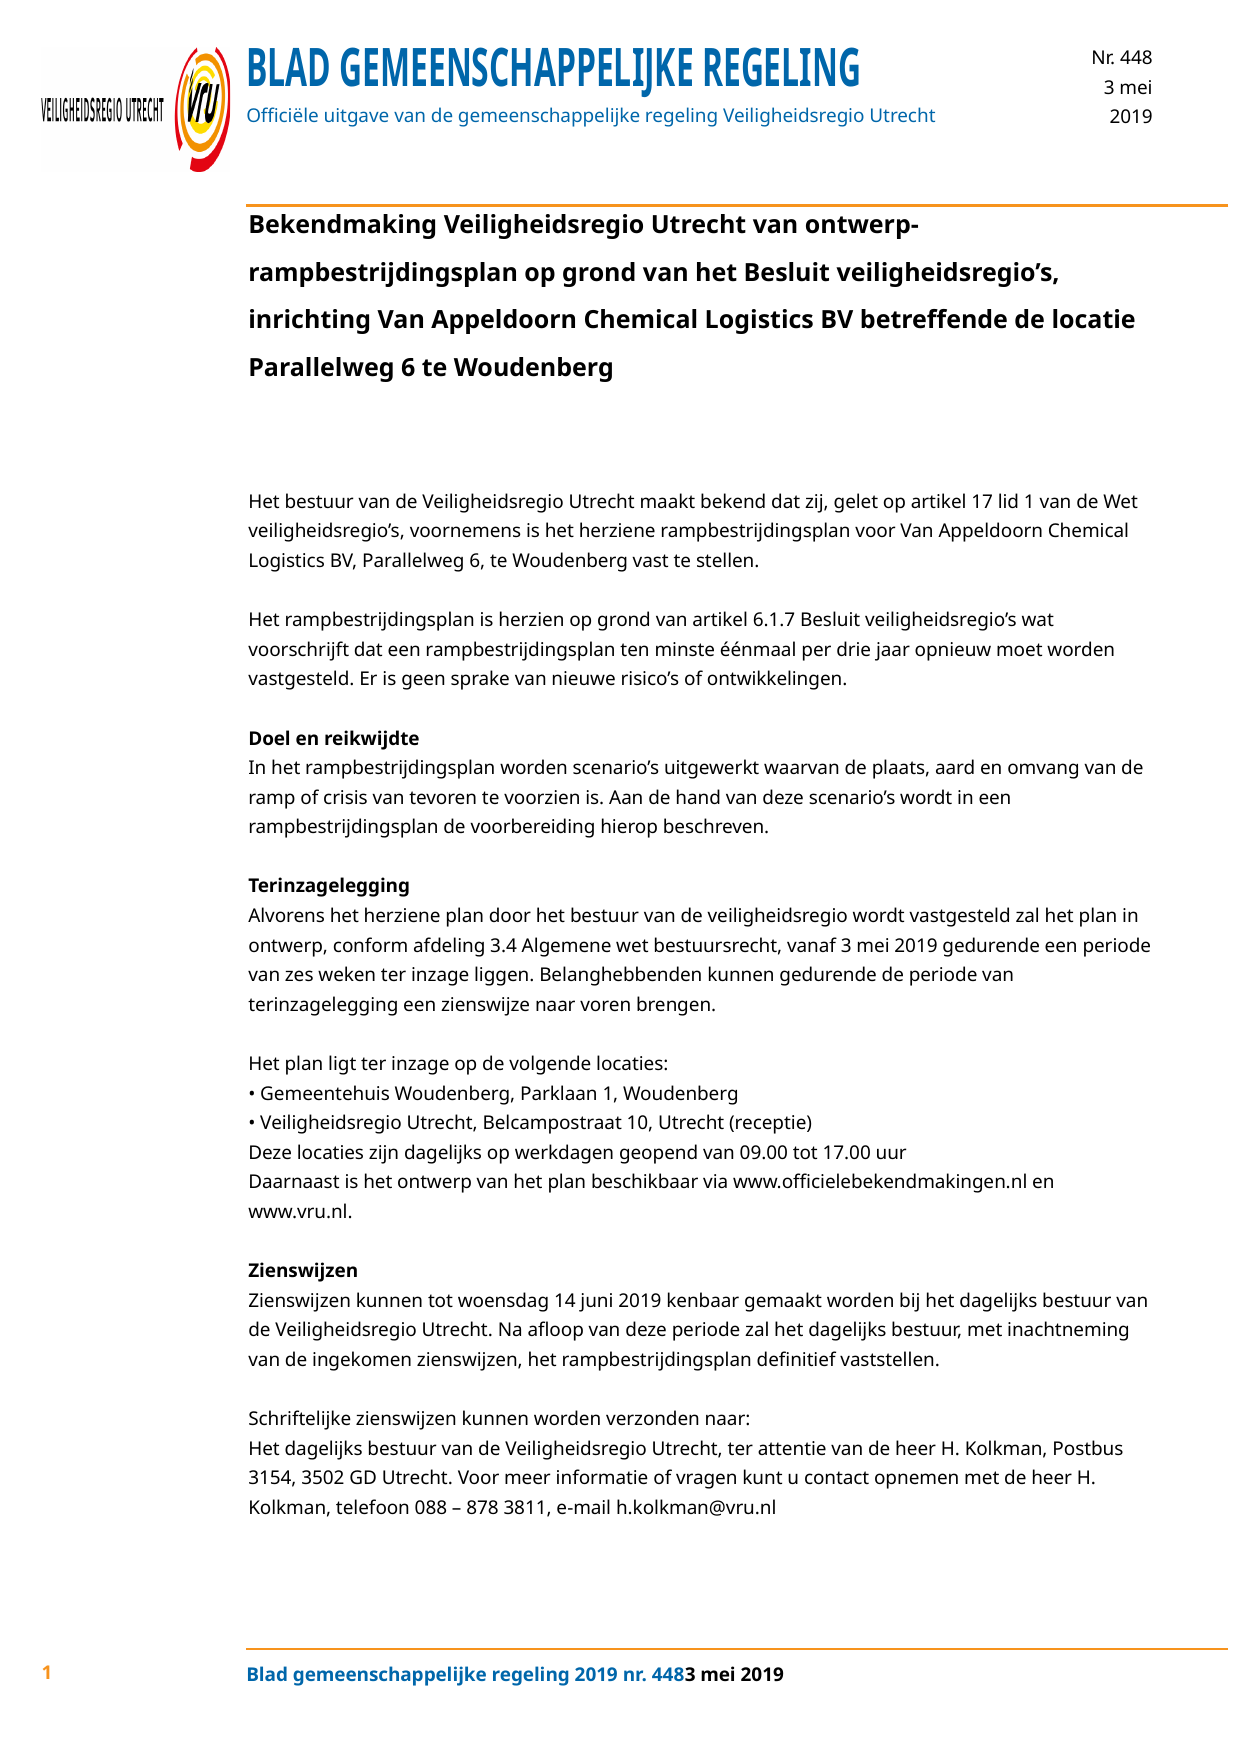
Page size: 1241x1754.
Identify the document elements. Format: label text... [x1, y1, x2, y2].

text • Gemeentehuis Woudenberg, Parklaan 1, Woudenberg [248, 1080, 1152, 1106]
text Het plan ligt ter inzage op de volgende locaties: [248, 1050, 1152, 1076]
text Alvorens het herziene plan door het bestuur van de veiligheidsregio wordt vastgesteld zal het plan in ontwerp, conform afdeling 3.4 Algemene wet bestuursrecht, vanaf 3 mei 2019 gedurende een periode van zes weken ter inzage liggen. Belanghebbenden kunnen gedurende de periode van terinzagelegging een zienswijze naar voren brengen. [248, 902, 1152, 1017]
text Schriftelijke zienswijzen kunnen worden verzonden naar: [248, 1405, 1152, 1431]
text Het rampbestrijdingsplan is herzien op grond van artikel 6.1.7 Besluit veiligheidsregio’s wat voorschrijft dat een rampbestrijdingsplan ten minste éénmaal per drie jaar opnieuw moet worden vastgesteld. Er is geen sprake van nieuwe risico’s of ontwikkelingen. [248, 606, 1152, 691]
text Het dagelijks bestuur van de Veiligheidsregio Utrecht, ter attentie van de heer H. Kolkman, Postbus 3154, 3502 GD Utrecht. Voor meer informatie of vragen kunt u contact opnemen met de heer H. Kolkman, telefoon 088 – 878 3811, e-mail h.kolkman@vru.nl [248, 1435, 1152, 1520]
text In het rampbestrijdingsplan worden scenario’s uitgewerkt waarvan de plaats, aard en omvang van de ramp of crisis van tevoren te voorzien is. Aan de hand van deze scenario’s wordt in een rampbestrijdingsplan de voorbereiding hierop beschreven. [248, 754, 1152, 839]
text Deze locaties zijn dagelijks op werkdagen geopend van 09.00 tot 17.00 uur [248, 1139, 1152, 1165]
picture [41, 47, 231, 172]
text Doel en reikwijdte [248, 725, 1152, 751]
text Bekendmaking Veiligheidsregio Utrecht van ontwerp-rampbestrijdingsplan op grond van het Besluit veiligheidsregio’s, inrichting Van Appeldoorn Chemical Logistics BV betreffende de locatie Parallelweg 6 te Woudenberg [248, 207, 1152, 384]
text Daarnaast is het ontwerp van het plan beschikbaar via www.officielebekendmakingen.nl en www.vru.nl. [248, 1168, 1152, 1224]
text Het bestuur van de Veiligheidsregio Utrecht maakt bekend dat zij, gelet op artikel 17 lid 1 van de Wet veiligheidsregio’s, voornemens is het herziene rampbestrijdingsplan voor Van Appeldoorn Chemical Logistics BV, Parallelweg 6, te Woudenberg vast te stellen. [248, 488, 1152, 573]
text Zienswijzen [248, 1257, 1152, 1283]
text Zienswijzen kunnen tot woensdag 14 juni 2019 kenbaar gemaakt worden bij het dagelijks bestuur van de Veiligheidsregio Utrecht. Na afloop van deze periode zal het dagelijks bestuur, met inachtneming van de ingekomen zienswijzen, het rampbestrijdingsplan definitief vaststellen. [248, 1287, 1152, 1372]
text Terinzagelegging [248, 873, 1152, 898]
text • Veiligheidsregio Utrecht, Belcampostraat 10, Utrecht (receptie) [248, 1109, 1152, 1135]
